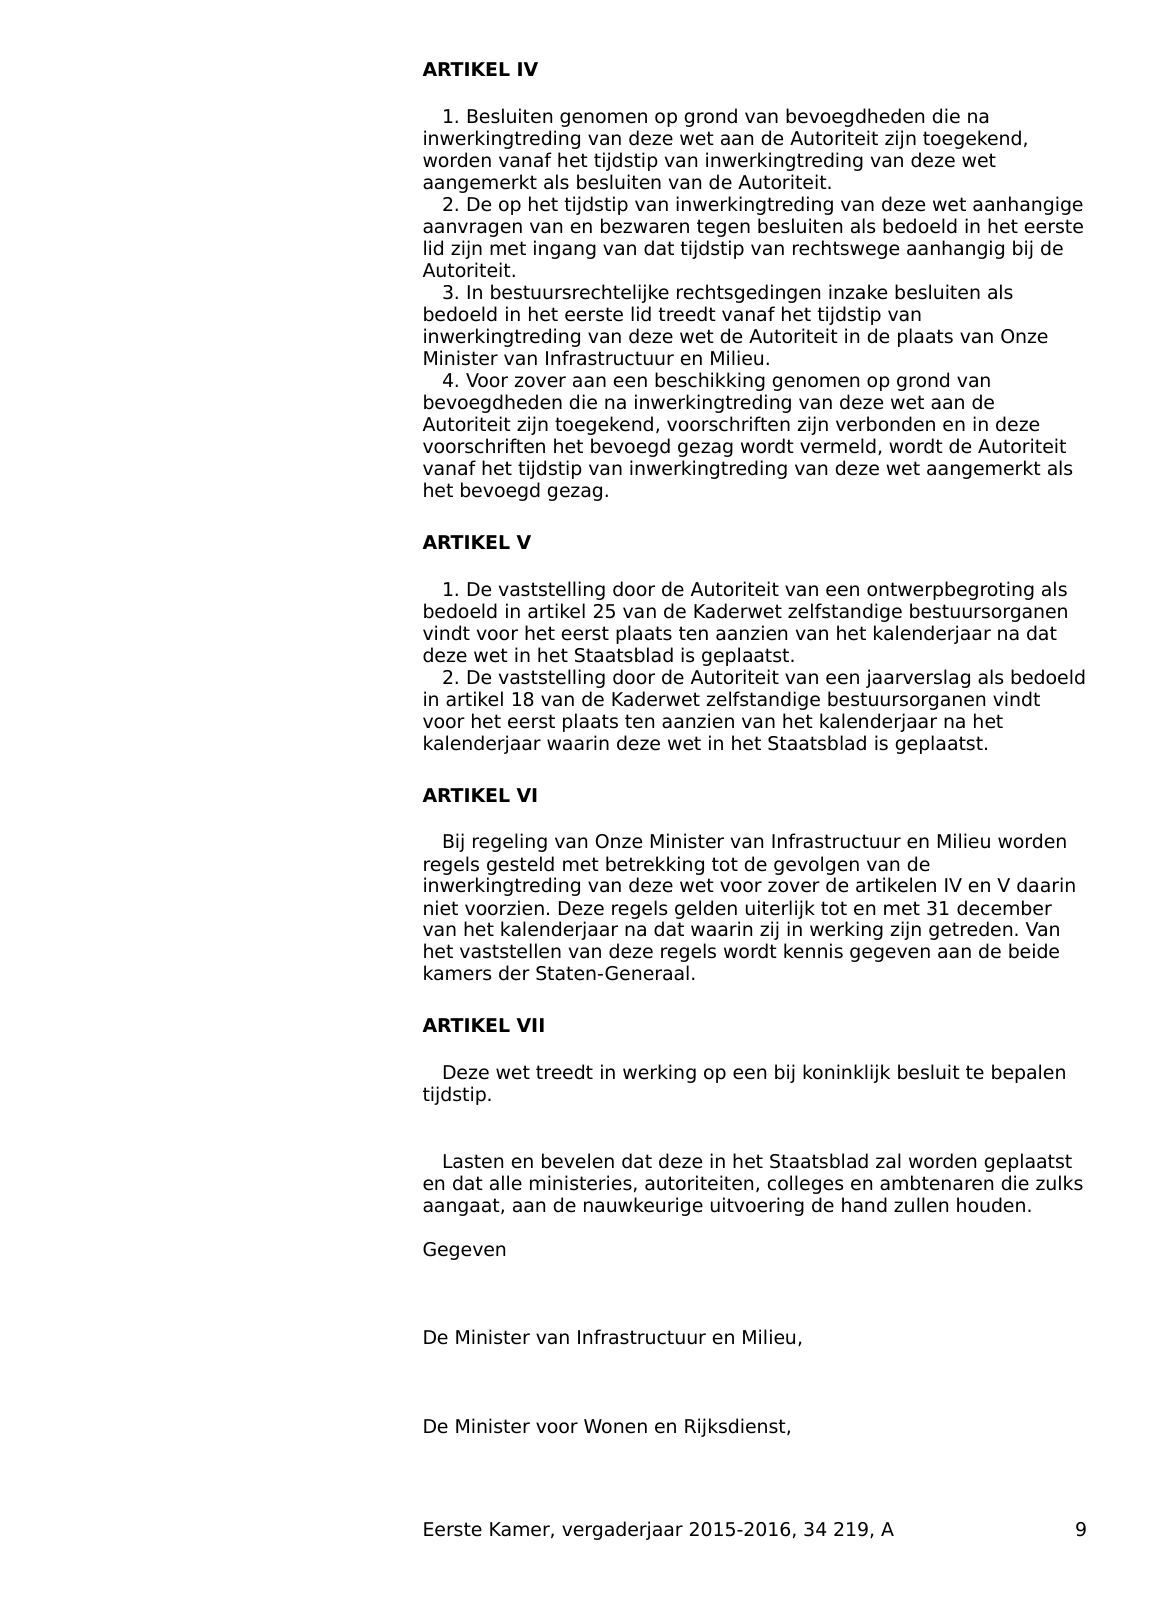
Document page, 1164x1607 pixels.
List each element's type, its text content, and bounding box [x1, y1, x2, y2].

text 2. De op het tijdstip van inwerkingtreding van deze wet aanhangige aanvragen van en bezwaren tegen besluiten als bedoeld in het eerste lid zijn met ingang van dat tijdstip van rechtswege aanhangig bij de Autoriteit. [422, 194, 1087, 282]
text De Minister van Infrastructuur en Milieu, [422, 1327, 1087, 1349]
text 1. De vaststelling door de Autoriteit van een ontwerpbegroting als bedoeld in artikel 25 van de Kaderwet zelfstandige bestuursorganen vindt voor het eerst plaats ten aanzien van het kalenderjaar na dat deze wet in het Staatsblad is geplaatst. [422, 579, 1087, 667]
text 2. De vaststelling door de Autoriteit van een jaarverslag als bedoeld in artikel 18 van de Kaderwet zelfstandige bestuursorganen vindt voor het eerst plaats ten aanzien van het kalenderjaar na het kalenderjaar waarin deze wet in het Staatsblad is geplaatst. [422, 667, 1087, 754]
subtitle ARTIKEL VI [422, 784, 1087, 806]
text De Minister voor Wonen en Rijksdienst, [422, 1416, 1087, 1438]
text Deze wet treedt in werking op een bij koninklijk besluit te bepalen tijdstip. [422, 1062, 1087, 1106]
text Gegeven [422, 1239, 1087, 1261]
text 3. In bestuursrechtelijke rechtsgedingen inzake besluiten als bedoeld in het eerste lid treedt vanaf het tijdstip van inwerkingtreding van deze wet de Autoriteit in de plaats van Onze Minister van Infrastructuur en Milieu. [422, 282, 1087, 370]
text 1. Besluiten genomen op grond van bevoegdheden die na inwerkingtreding van deze wet aan de Autoriteit zijn toegekend, worden vanaf het tijdstip van inwerkingtreding van deze wet aangemerkt als besluiten van de Autoriteit. [422, 106, 1087, 194]
text 4. Voor zover aan een beschikking genomen op grond van bevoegdheden die na inwerkingtreding van deze wet aan de Autoriteit zijn toegekend, voorschriften zijn verbonden en in deze voorschriften het bevoegd gezag wordt vermeld, wordt de Autoriteit vanaf het tijdstip van inwerkingtreding van deze wet aangemerkt als het bevoegd gezag. [422, 370, 1087, 502]
subtitle ARTIKEL VII [422, 1015, 1087, 1037]
text Lasten en bevelen dat deze in het Staatsblad zal worden geplaatst en dat alle ministeries, autoriteiten, colleges en ambtenaren die zulks aangaat, aan de nauwkeurige uitvoering de hand zullen houden. [422, 1151, 1087, 1217]
text Bij regeling van Onze Minister van Infrastructuur en Milieu worden regels gesteld met betrekking tot de gevolgen van de inwerkingtreding van deze wet voor zover de artikelen IV en V daarin niet voorzien. Deze regels gelden uiterlijk tot en met 31 december van het kalenderjaar na dat waarin zij in werking zijn getreden. Van het vaststellen van deze regels wordt kennis gegeven aan de beide kamers der Staten-Generaal. [422, 831, 1087, 985]
subtitle ARTIKEL IV [422, 59, 1087, 81]
subtitle ARTIKEL V [422, 532, 1087, 554]
